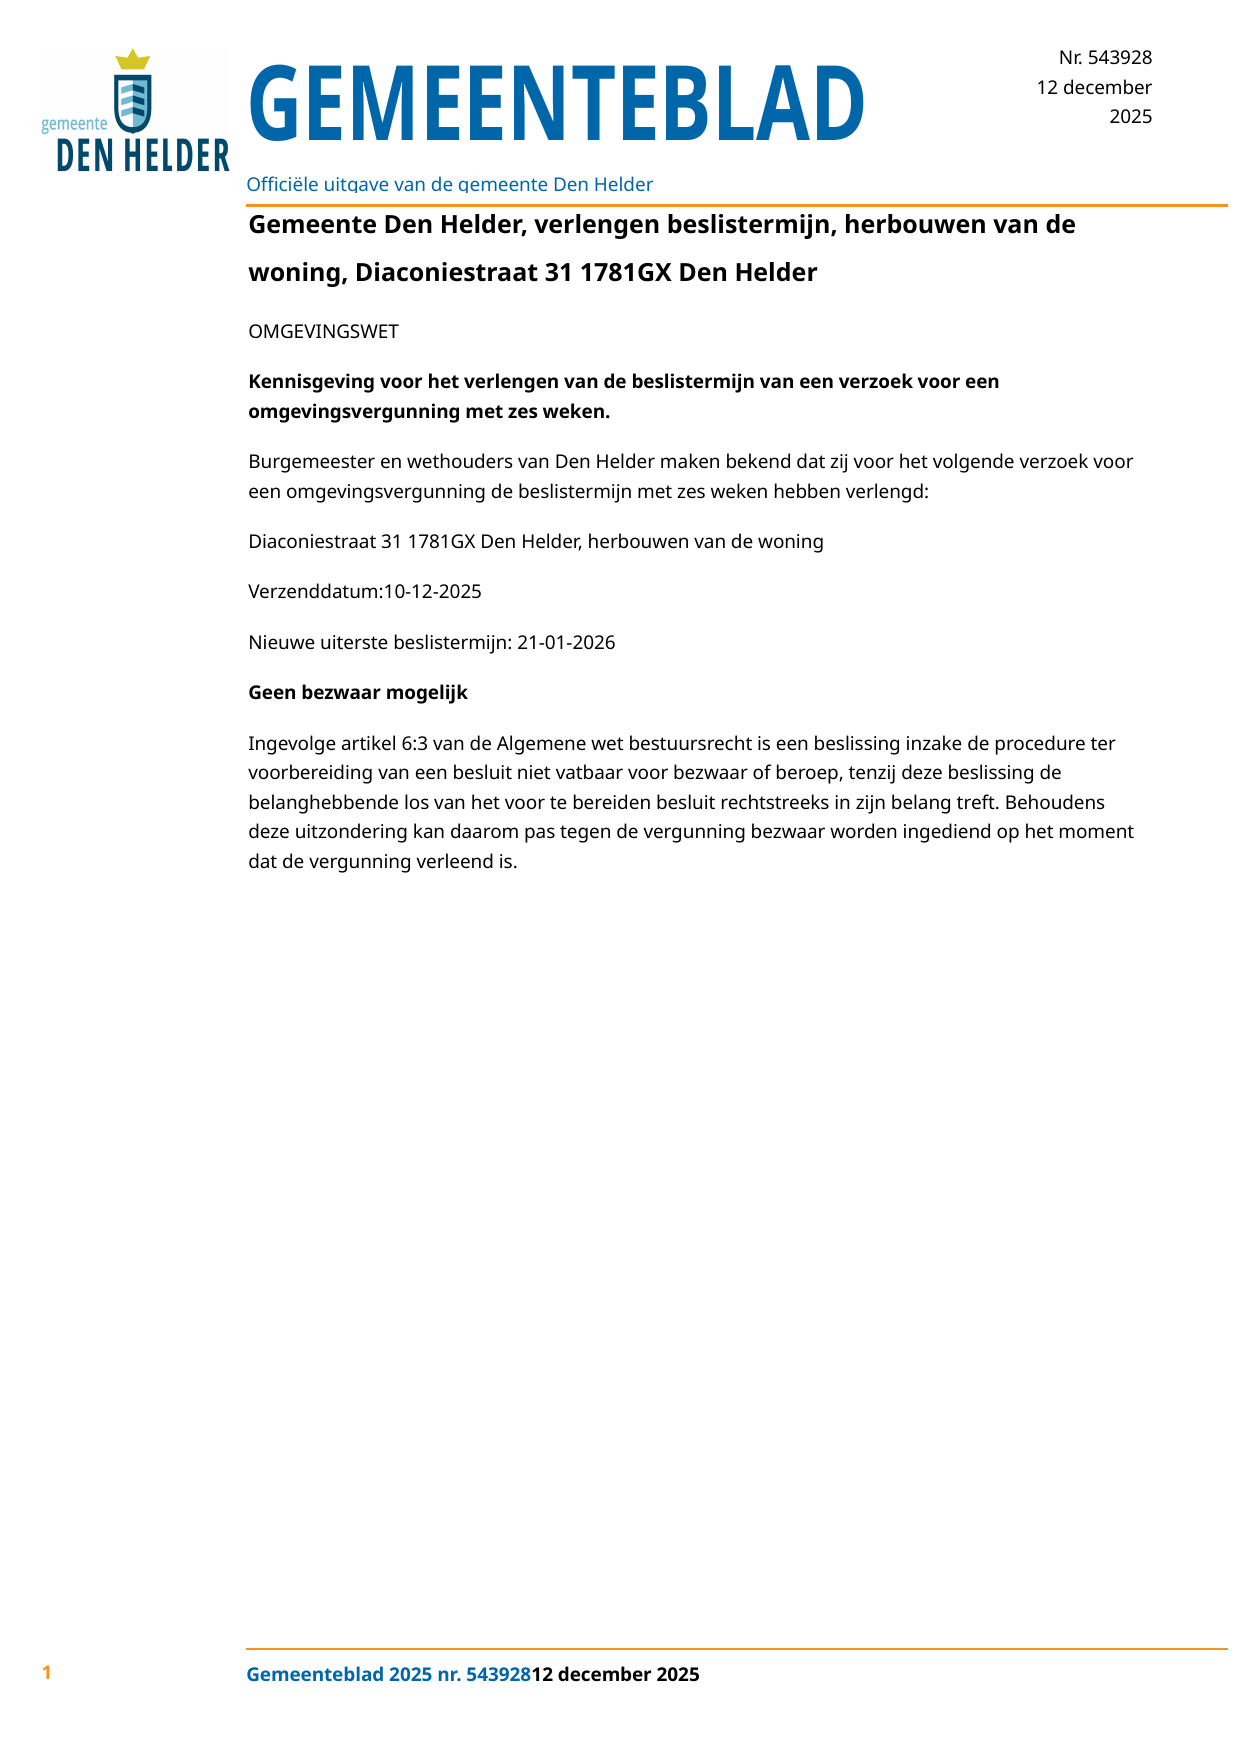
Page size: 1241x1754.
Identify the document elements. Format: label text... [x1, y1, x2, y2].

text Burgemeester en wethouders van Den Helder maken bekend dat zij voor het volgende verzoek voor een omgevingsvergunning de beslistermijn met zes weken hebben verlengd: [248, 448, 1152, 504]
text OMGEVINGSWET [248, 318, 1152, 344]
text Diaconiestraat 31 1781GX Den Helder, herbouwen van de woning [248, 528, 1152, 554]
text Verzenddatum:10-12-2025 [248, 579, 1152, 604]
picture [41, 47, 231, 172]
text Nieuwe uiterste beslistermijn: 21-01-2026 [248, 629, 1152, 655]
picture [130, 157, 135, 172]
picture [63, 144, 68, 165]
text Ingevolge artikel 6:3 van de Algemene wet bestuursrecht is een beslissing inzake de procedure ter voorbereiding van een besluit niet vatbaar voor bezwaar of beroep, tenzij deze beslissing de belanghebbende los van het voor te bereiden besluit rechtstreeks in zijn belang treft. Behoudens deze uitzondering kan daarom pas tegen de vergunning bezwaar worden ingediend op het moment dat de vergunning verleend is. [248, 730, 1152, 874]
picture [182, 144, 187, 165]
text Gemeente Den Helder, verlengen beslistermijn, herbouwen van de woning, Diaconiestraat 31 1781GX Den Helder [248, 207, 1152, 288]
picture [220, 160, 224, 172]
text Kennisgeving voor het verlengen van de beslistermijn van een verzoek voor een omgevingsvergunning met zes weken. [248, 368, 1152, 424]
picture [100, 154, 106, 172]
text Geen bezwaar mogelijk [248, 679, 1152, 705]
